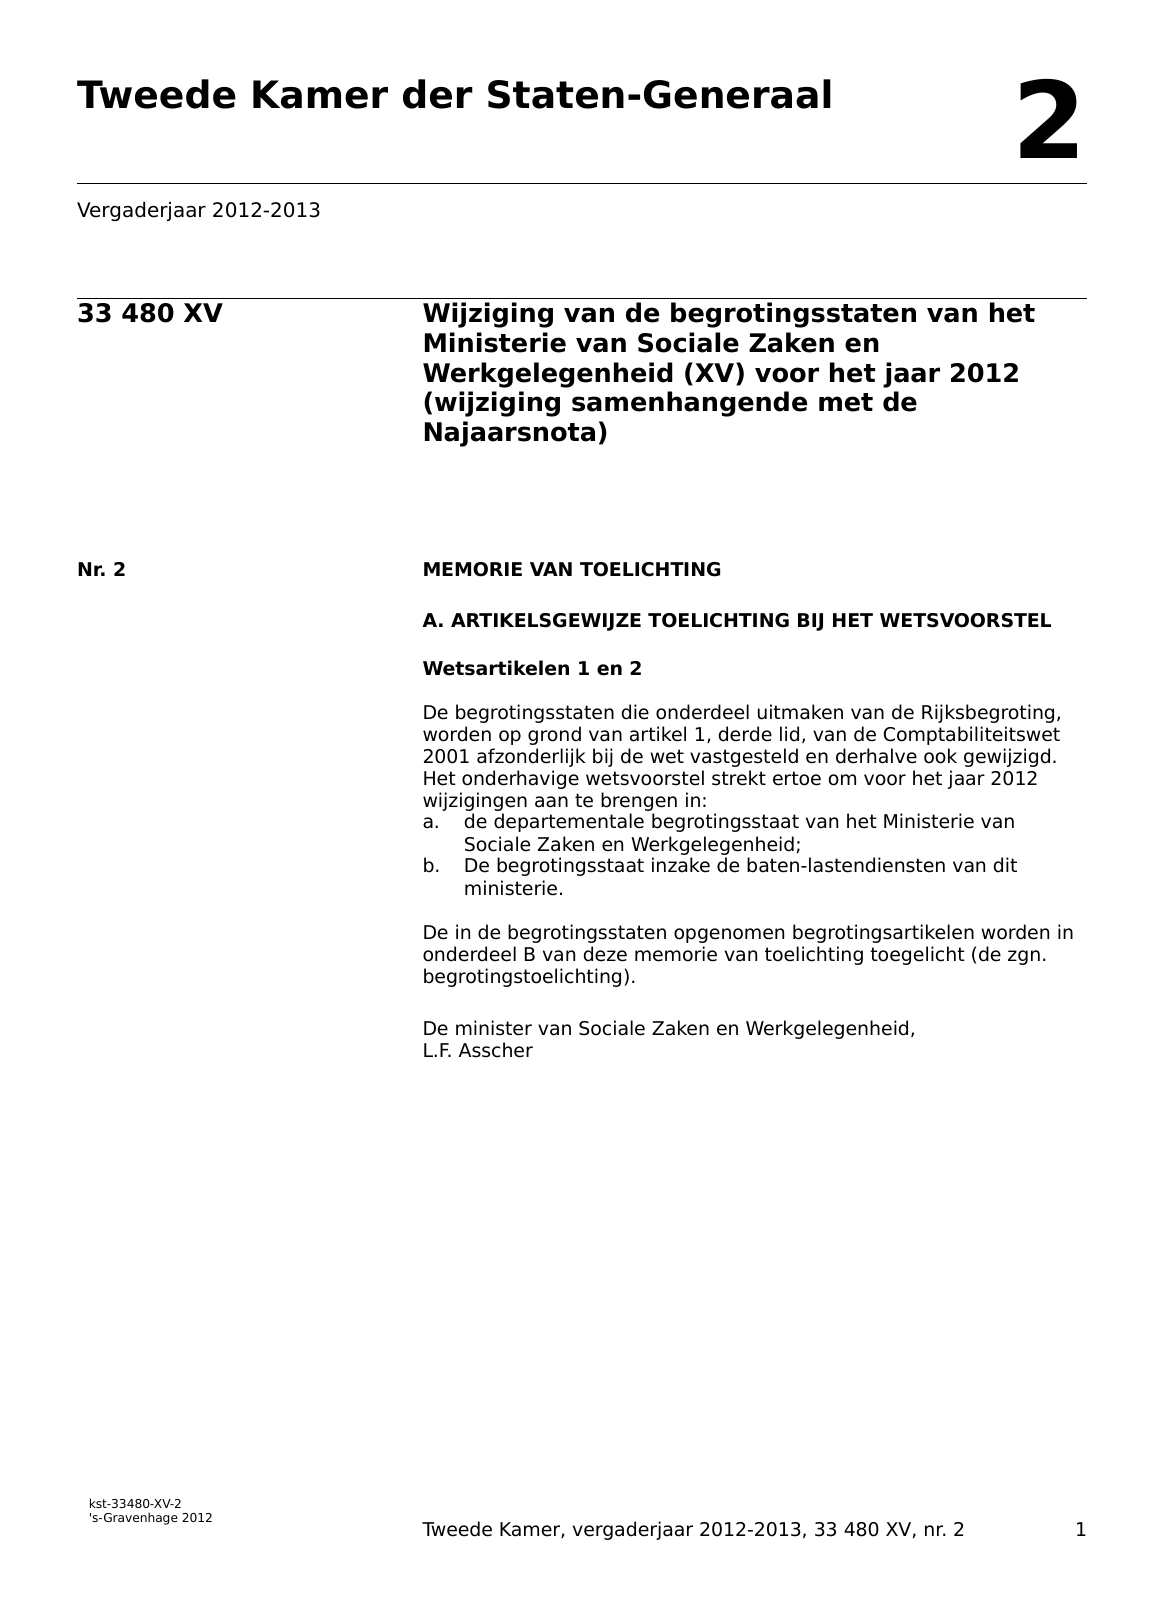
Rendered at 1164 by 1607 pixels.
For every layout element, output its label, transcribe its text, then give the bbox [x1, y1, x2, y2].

table_cell Vergaderjaar 2012-2013 [77, 184, 1087, 298]
text De in de begrotingsstaten opgenomen begrotingsartikelen worden in onderdeel B van deze memorie van toelichting toegelicht (de zgn. begrotingstoelichting). [422, 922, 1087, 987]
table_header Tweede Kamer der Staten-Generaal [77, 59, 886, 183]
subtitle Wetsartikelen 1 en 2 [422, 657, 1087, 679]
subtitle 33 480 XV Wijziging van de begrotingsstaten van het Ministerie van Sociale Zaken en Werkgelegenheid (XV) voor het jaar 2012 (wijziging samenhangende met de Najaarsnota) [77, 299, 1087, 447]
text De begrotingsstaten die onderdeel uitmaken van de Rijksbegroting, worden op grond van artikel 1, derde lid, van de Comptabiliteitswet 2001 afzonderlijk bij de wet vastgesteld en derhalve ook gewijzigd. Het onderhavige wetsvoorstel strekt ertoe om voor het jaar 2012 [422, 702, 1087, 789]
subtitle Nr. 2 MEMORIE VAN TOELICHTING [77, 558, 1087, 580]
text wijzigingen aan te brengen in: [422, 789, 1087, 811]
text De minister van Sociale Zaken en Werkgelegenheid, L.F. Asscher [422, 1017, 1087, 1061]
table_header 2 [886, 59, 1087, 183]
text b. De begrotingsstaat inzake de baten-lastendiensten van dit ministerie. [422, 855, 1087, 899]
text a. de departementale begrotingsstaat van het Ministerie van Sociale Zaken en Werkgelegenheid; [422, 811, 1087, 855]
text kst-33480-XV-2 [88, 1497, 323, 1511]
subtitle A. ARTIKELSGEWIJZE TOELICHTING BIJ HET WETSVOORSTEL [422, 610, 1087, 632]
text 's-Gravenhage 2012 [88, 1511, 323, 1525]
